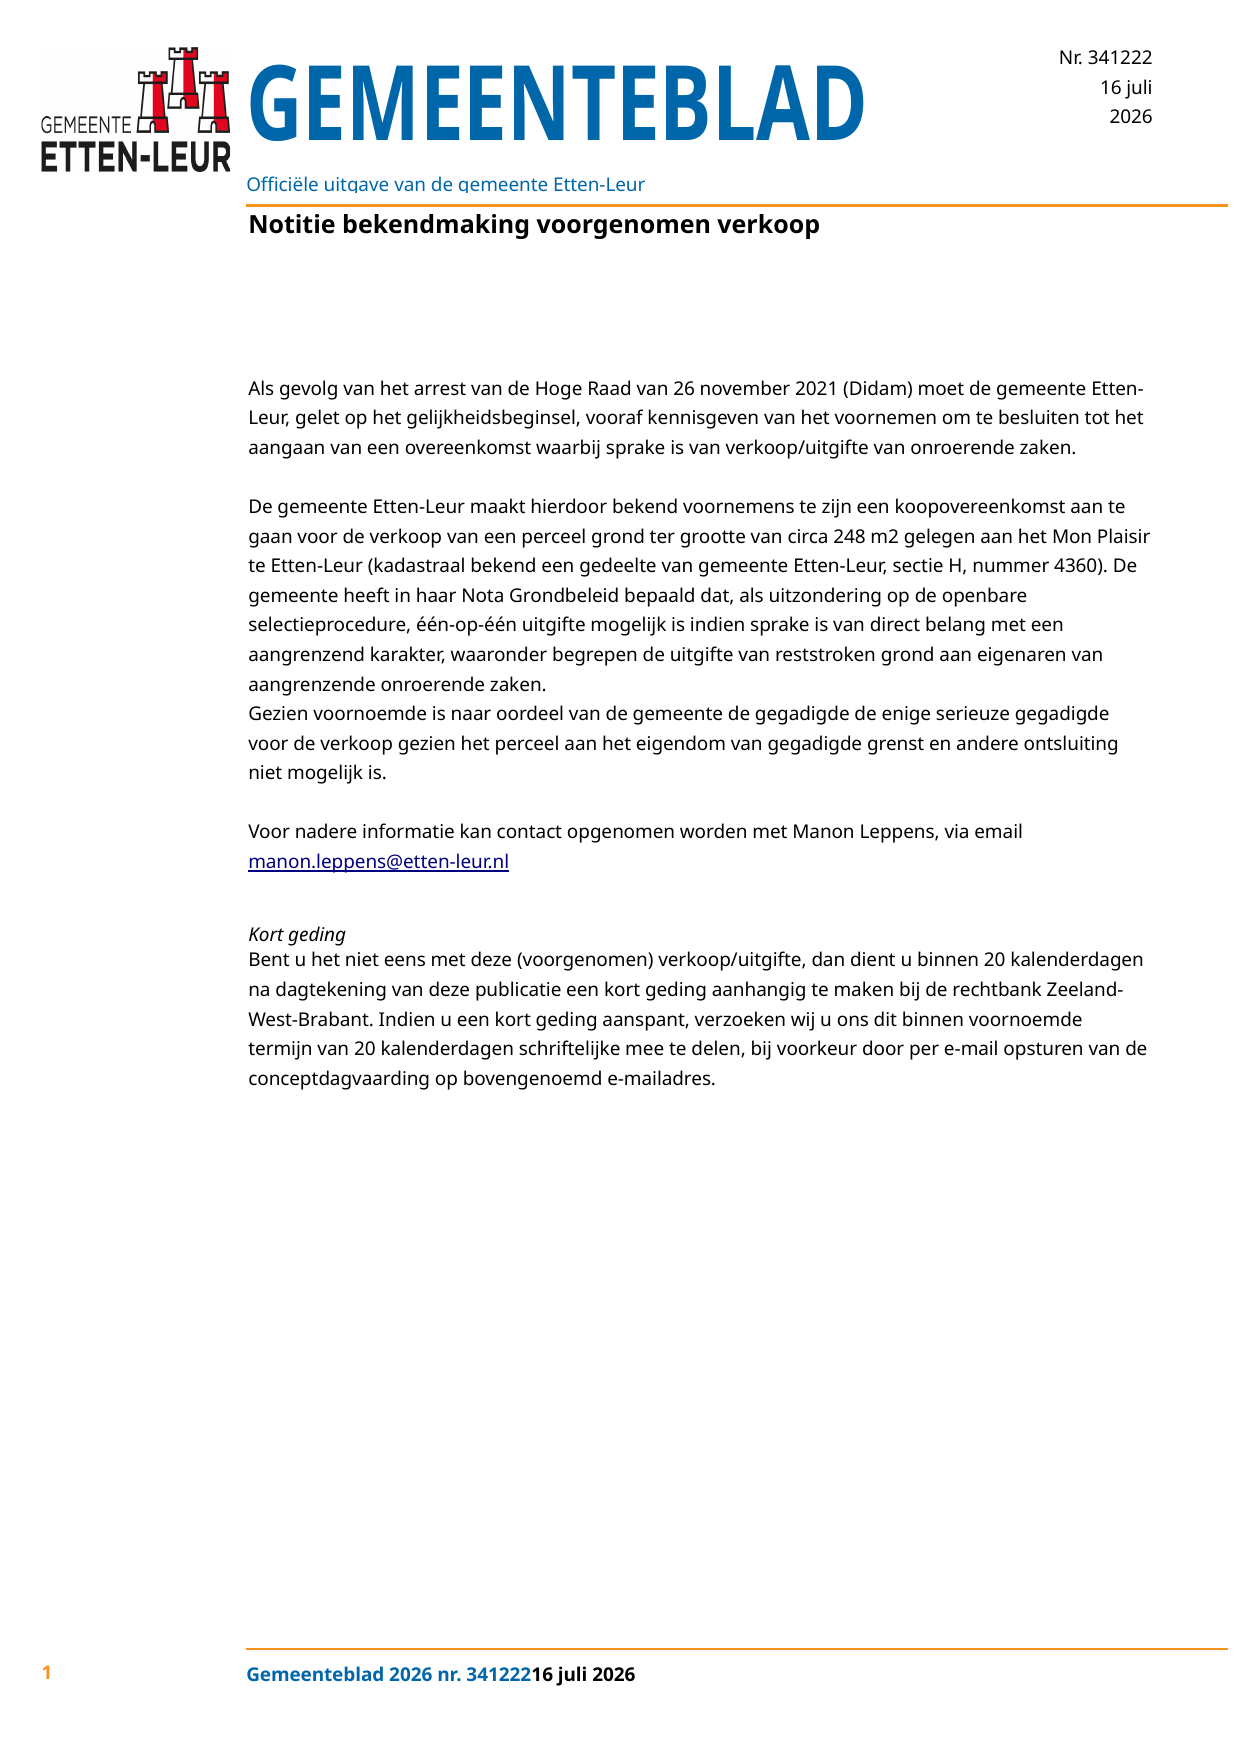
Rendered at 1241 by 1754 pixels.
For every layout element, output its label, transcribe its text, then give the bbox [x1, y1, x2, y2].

text De gemeente Etten-Leur maakt hierdoor bekend voornemens te zijn een koopovereenkomst aan te gaan voor de verkoop van een perceel grond ter grootte van circa 248 m2 gelegen aan het Mon Plaisir te Etten-Leur (kadastraal bekend een gedeelte van gemeente Etten-Leur, sectie H, nummer 4360). De gemeente heeft in haar Nota Grondbeleid bepaald dat, als uitzondering op de openbare selectieprocedure, één-op-één uitgifte mogelijk is indien sprake is van direct belang met een aangrenzend karakter, waaronder begrepen de uitgifte van reststroken grond aan eigenaren van aangrenzende onroerende zaken. [248, 493, 1152, 696]
text Notitie bekendmaking voorgenomen verkoop [248, 207, 1152, 241]
text Als gevolg van het arrest van de Hoge Raad van 26 november 2021 (Didam) moet de gemeente Etten-Leur, gelet op het gelijkheidsbeginsel, vooraf kennisgeven van het voornemen om te besluiten tot het aangaan van een overeenkomst waarbij sprake is van verkoop/uitgifte van onroerende zaken. [248, 375, 1152, 460]
text Bent u het niet eens met deze (voorgenomen) verkoop/uitgifte, dan dient u binnen 20 kalenderdagen na dagtekening van deze publicatie een kort geding aanhangig te maken bij de rechtbank Zeeland-West-Brabant. Indien u een kort geding aanspant, verzoeken wij u ons dit binnen voornoemde termijn van 20 kalenderdagen schriftelijke mee te delen, bij voorkeur door per e-mail opsturen van de conceptdagvaarding op bovengenoemd e-mailadres. [248, 947, 1152, 1091]
picture [41, 47, 231, 172]
text Voor nadere informatie kan contact opgenomen worden met Manon Leppens, via email manon.leppens@etten-leur.nl [248, 819, 1152, 874]
text Kort geding [248, 921, 1152, 947]
text Gezien voornoemde is naar oordeel van de gemeente de gegadigde de enige serieuze gegadigde voor de verkoop gezien het perceel aan het eigendom van gegadigde grenst en andere ontsluiting niet mogelijk is. [248, 700, 1152, 785]
